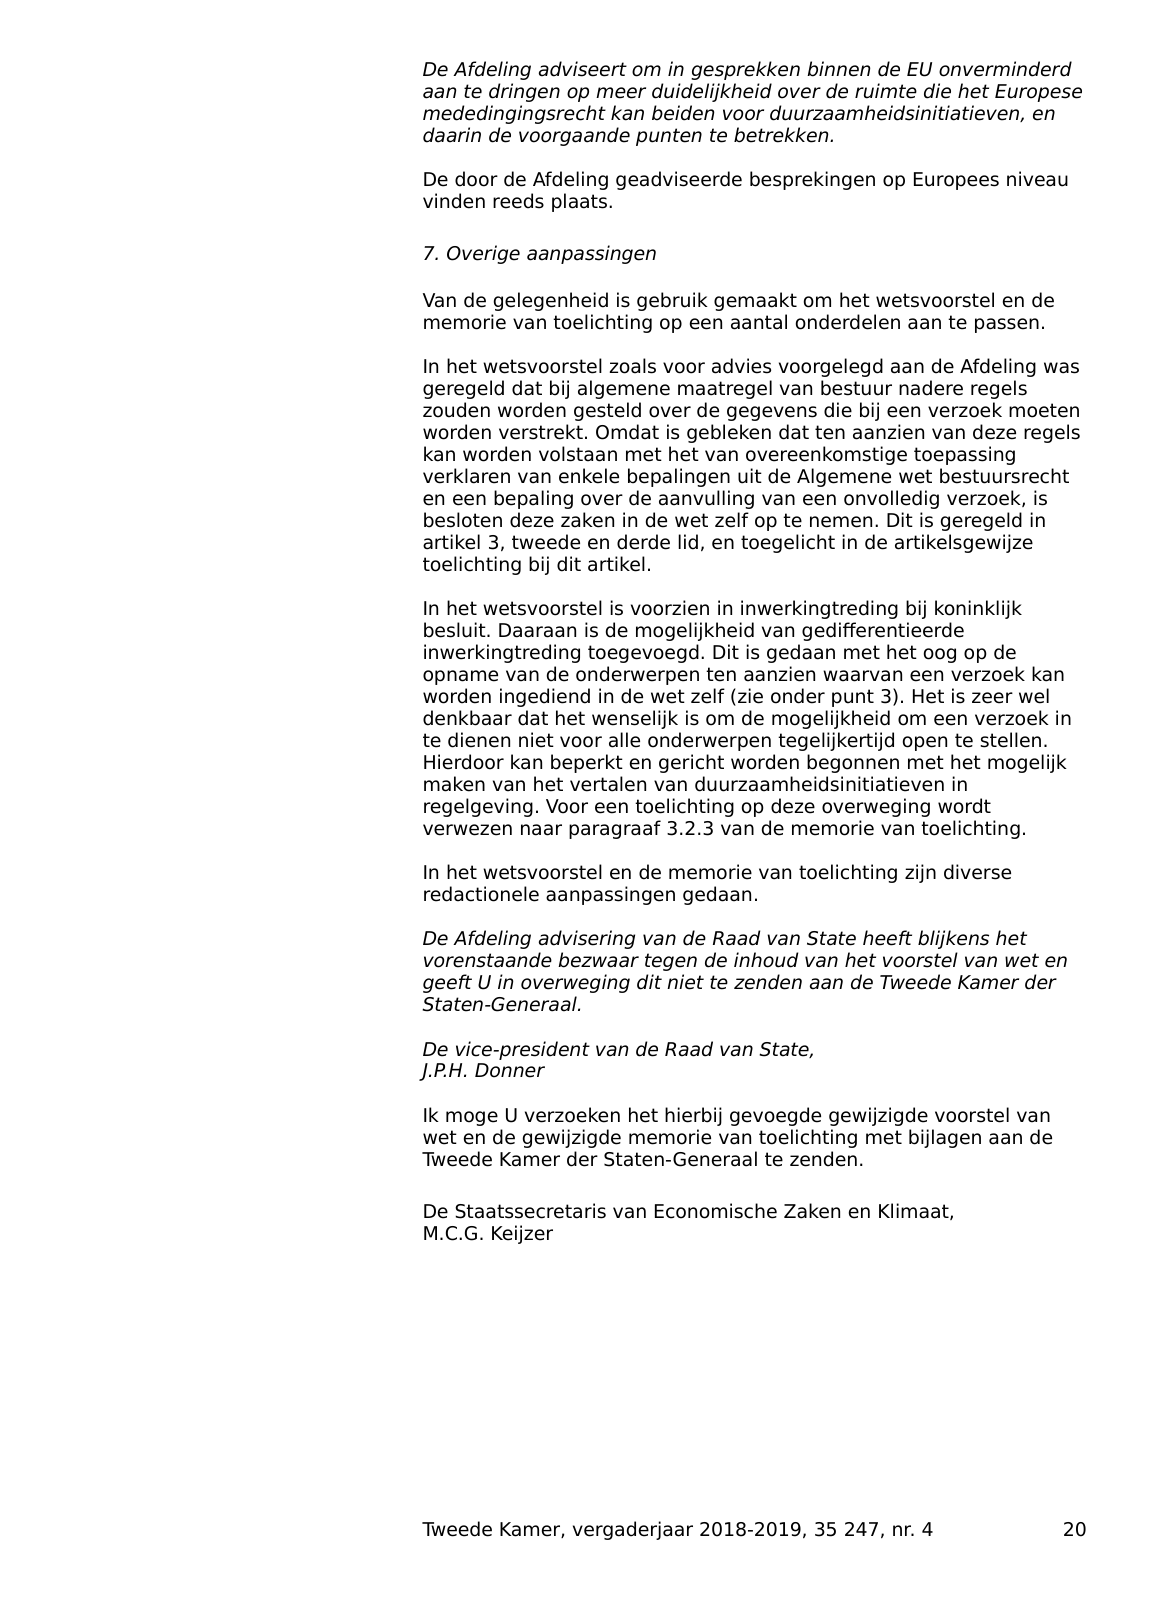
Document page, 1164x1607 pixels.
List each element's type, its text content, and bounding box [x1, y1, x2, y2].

text De door de Afdeling geadviseerde besprekingen op Europees niveau vinden reeds plaats. [422, 169, 1087, 213]
text In het wetsvoorstel is voorzien in inwerkingtreding bij koninklijk besluit. Daaraan is de mogelijkheid van gedifferentieerde inwerkingtreding toegevoegd. Dit is gedaan met het oog op de opname van de onderwerpen ten aanzien waarvan een verzoek kan worden ingediend in de wet zelf (zie onder punt 3). Het is zeer wel denkbaar dat het wenselijk is om de mogelijkheid om een verzoek in te dienen niet voor alle onderwerpen tegelijkertijd open te stellen. Hierdoor kan beperkt en gericht worden begonnen met het mogelijk maken van het vertalen van duurzaamheidsinitiatieven in regelgeving. Voor een toelichting op deze overweging wordt verwezen naar paragraaf 3.2.3 van de memorie van toelichting. [422, 598, 1087, 840]
text Van de gelegenheid is gebruik gemaakt om het wetsvoorstel en de memorie van toelichting op een aantal onderdelen aan te passen. [422, 290, 1087, 334]
text De Afdeling adviseert om in gesprekken binnen de EU onverminderd aan te dringen op meer duidelijkheid over de ruimte die het Europese mededingingsrecht kan beiden voor duurzaamheidsinitiatieven, en daarin de voorgaande punten te betrekken. [422, 59, 1087, 147]
text In het wetsvoorstel zoals voor advies voorgelegd aan de Afdeling was geregeld dat bij algemene maatregel van bestuur nadere regels zouden worden gesteld over de gegevens die bij een verzoek moeten worden verstrekt. Omdat is gebleken dat ten aanzien van deze regels kan worden volstaan met het van overeenkomstige toepassing verklaren van enkele bepalingen uit de Algemene wet bestuursrecht en een bepaling over de aanvulling van een onvolledig verzoek, is besloten deze zaken in de wet zelf op te nemen. Dit is geregeld in artikel 3, tweede en derde lid, en toegelicht in de artikelsgewijze toelichting bij dit artikel. [422, 356, 1087, 576]
text De vice-president van de Raad van State, [422, 1038, 1087, 1060]
text De Afdeling advisering van de Raad van State heeft blijkens het vorenstaande bezwaar tegen de inhoud van het voorstel van wet en geeft U in overweging dit niet te zenden aan de Tweede Kamer der Staten-Generaal. [422, 928, 1087, 1016]
subtitle 7. Overige aanpassingen [422, 243, 1087, 265]
text Ik moge U verzoeken het hierbij gevoegde gewijzigde voorstel van wet en de gewijzigde memorie van toelichting met bijlagen aan de Tweede Kamer der Staten-Generaal te zenden. [422, 1104, 1087, 1171]
text In het wetsvoorstel en de memorie van toelichting zijn diverse redactionele aanpassingen gedaan. [422, 862, 1087, 906]
text De Staatssecretaris van Economische Zaken en Klimaat, M.C.G. Keijzer [422, 1201, 1087, 1244]
text J.P.H. Donner [422, 1060, 1087, 1082]
